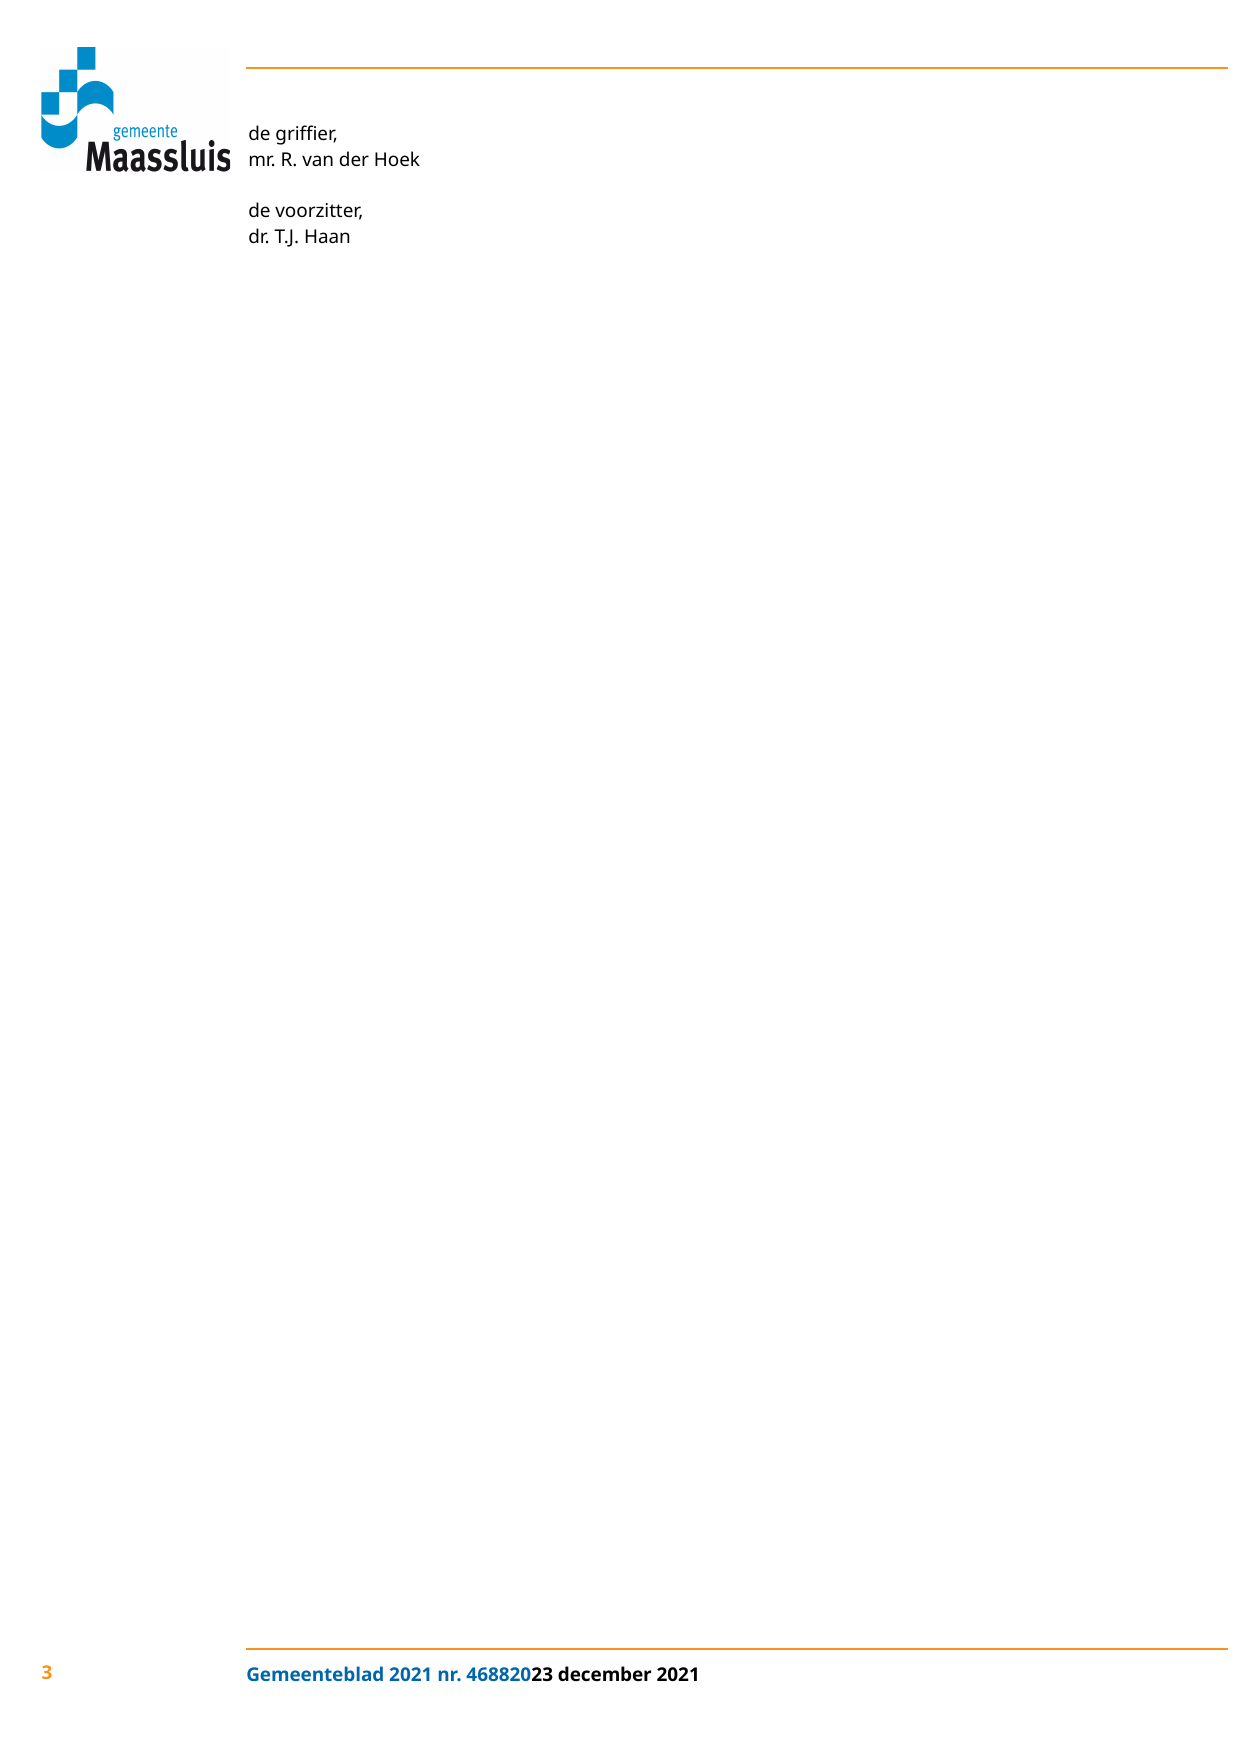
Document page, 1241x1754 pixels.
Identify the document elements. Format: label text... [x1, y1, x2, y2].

picture [41, 47, 231, 172]
text mr. R. van der Hoek [248, 146, 1152, 172]
text dr. T.J. Haan [248, 223, 1152, 249]
text de griffier, [248, 121, 1152, 146]
text de voorzitter, [248, 198, 1152, 223]
picture [41, 47, 77, 92]
